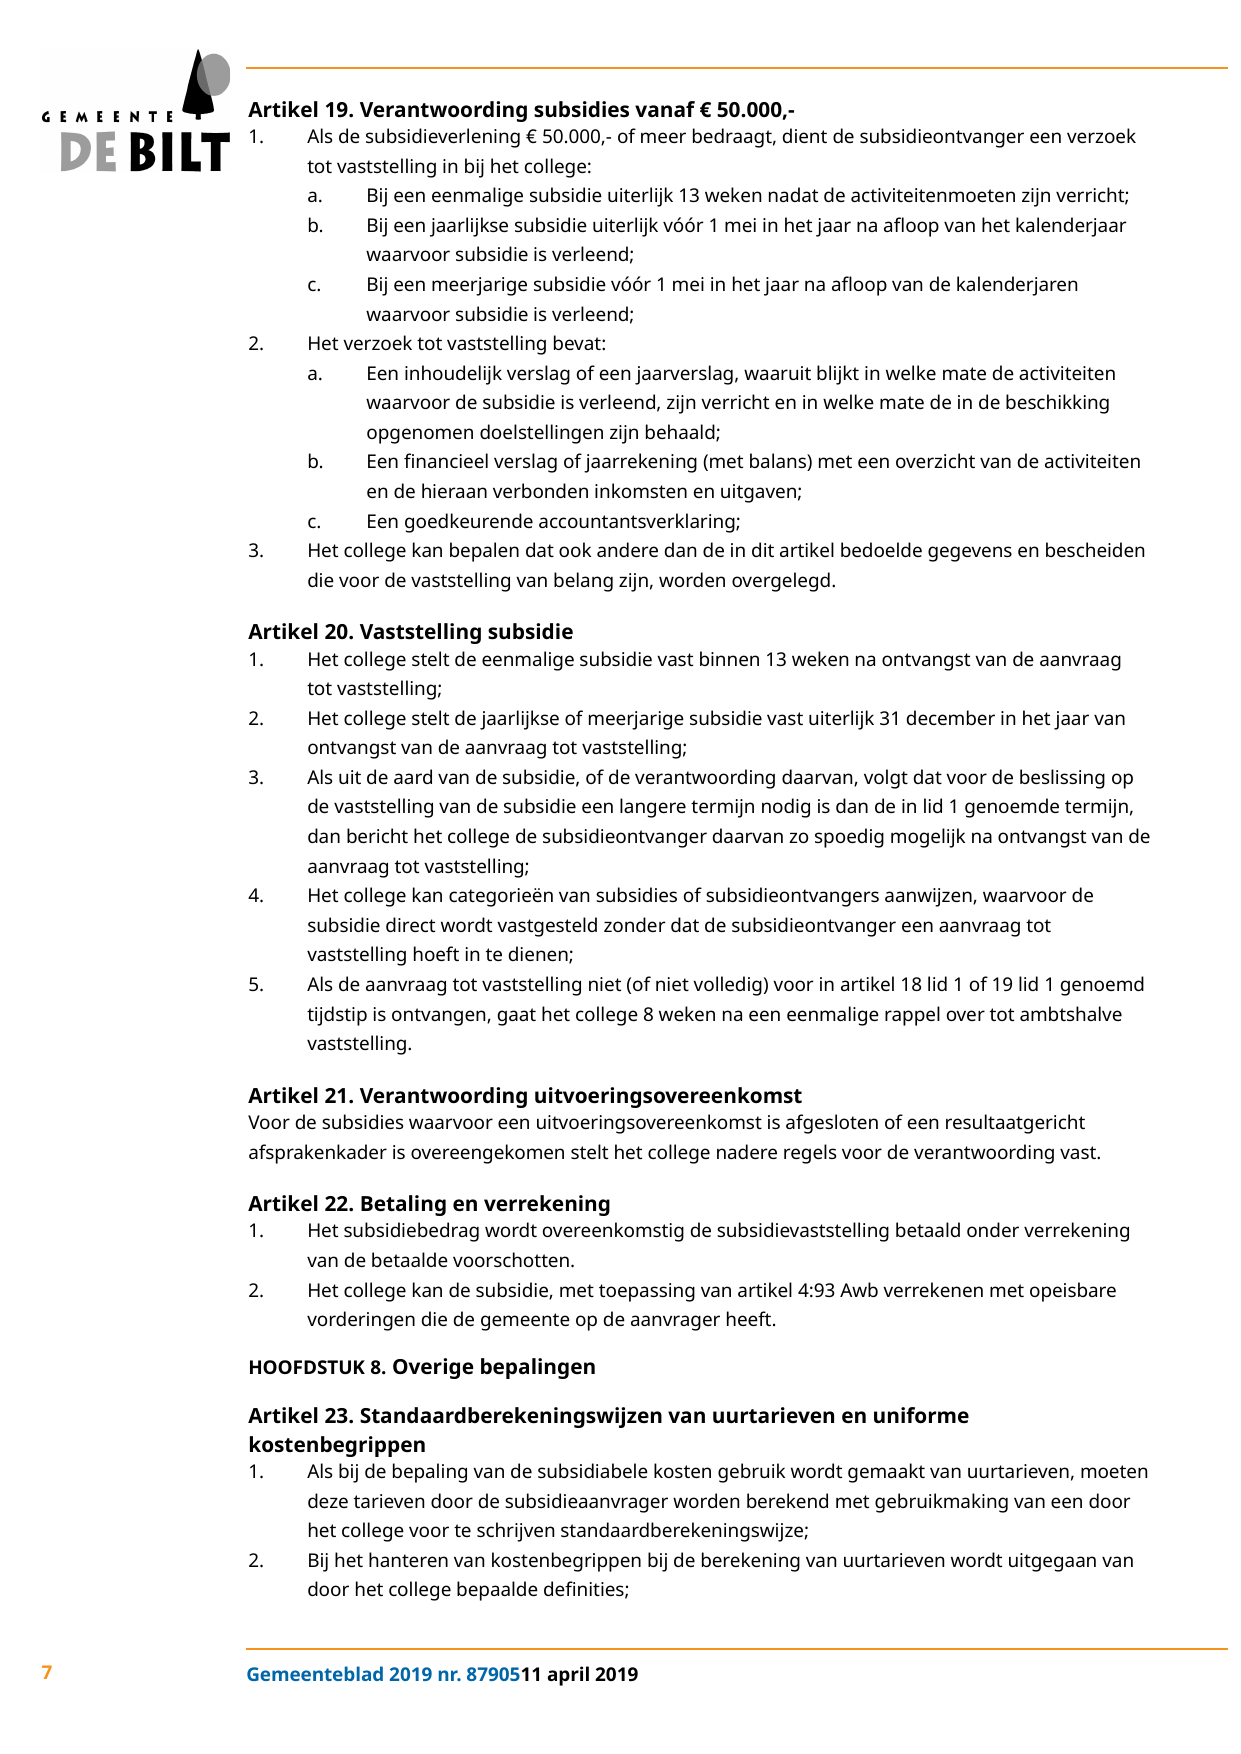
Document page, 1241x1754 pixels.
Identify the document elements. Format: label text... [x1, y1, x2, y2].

picture [41, 47, 231, 172]
list Bij een jaarlijkse subsidie uiterlijk vóór 1 mei in het jaar na afloop van het kalenderjaar waarvoor subsidie is verleend; [307, 212, 1152, 267]
list Het subsidiebedrag wordt overeenkomstig de subsidievaststelling betaald onder verrekening van de betaalde voorschotten. [248, 1218, 1152, 1273]
list Een goedkeurende accountantsverklaring; [307, 508, 1152, 533]
text Artikel 22. Betaling en verrekening [248, 1189, 1152, 1218]
list Bij het hanteren van kostenbegrippen bij de berekening van uurtarieven wordt uitgegaan van door het college bepaalde definities; [248, 1547, 1152, 1602]
text Artikel 21. Verantwoording uitvoeringsovereenkomst [248, 1081, 1152, 1109]
list Het college stelt de jaarlijkse of meerjarige subsidie vast uiterlijk 31 december in het jaar van ontvangst van de aanvraag tot vaststelling; [248, 705, 1152, 760]
list Als de aanvraag tot vaststelling niet (of niet volledig) voor in artikel 18 lid 1 of 19 lid 1 genoemd tijdstip is ontvangen, gaat het college 8 weken na een eenmalige rappel over tot ambtshalve vaststelling. [248, 971, 1152, 1056]
list Bij een eenmalige subsidie uiterlijk 13 weken nadat de activiteitenmoeten zijn verricht; [307, 182, 1152, 208]
list Het college kan de subsidie, met toepassing van artikel 4:93 Awb verrekenen met opeisbare vorderingen die de gemeente op de aanvrager heeft. [248, 1277, 1152, 1332]
list Het college kan bepalen dat ook andere dan de in dit artikel bedoelde gegevens en bescheiden die voor de vaststelling van belang zijn, worden overgelegd. [248, 537, 1152, 593]
text Artikel 20. Vaststelling subsidie [248, 617, 1152, 646]
text Voor de subsidies waarvoor een uitvoeringsovereenkomst is afgesloten of een resultaatgericht afsprakenkader is overeengekomen stelt het college nadere regels voor de verantwoording vast. [248, 1109, 1152, 1164]
text Artikel 23. Standaardberekeningswijzen van uurtarieven en uniforme kostenbegrippen [248, 1401, 1152, 1458]
list Als uit de aard van de subsidie, of de verantwoording daarvan, volgt dat voor de beslissing op de vaststelling van de subsidie een langere termijn nodig is dan de in lid 1 genoemde termijn, dan bericht het college de subsidieontvanger daarvan zo spoedig mogelijk na ontvangst van de aanvraag tot vaststelling; [248, 764, 1152, 879]
text Artikel 19. Verantwoording subsidies vanaf € 50.000,- [248, 95, 1152, 123]
list Een inhoudelijk verslag of een jaarverslag, waaruit blijkt in welke mate de activiteiten waarvoor de subsidie is verleend, zijn verricht en in welke mate de in de beschikking opgenomen doelstellingen zijn behaald; [307, 360, 1152, 445]
list Het college stelt de eenmalige subsidie vast binnen 13 weken na ontvangst van de aanvraag tot vaststelling; [248, 646, 1152, 701]
list Het verzoek tot vaststelling bevat: [248, 330, 1152, 356]
list Een financieel verslag of jaarrekening (met balans) met een overzicht van de activiteiten en de hieraan verbonden inkomsten en uitgaven; [307, 449, 1152, 504]
text HOOFDSTUK 8. Overige bepalingen [248, 1352, 1152, 1381]
list Bij een meerjarige subsidie vóór 1 mei in het jaar na afloop van de kalenderjaren waarvoor subsidie is verleend; [307, 271, 1152, 326]
list Het college kan categorieën van subsidies of subsidieontvangers aanwijzen, waarvoor de subsidie direct wordt vastgesteld zonder dat de subsidieontvanger een aanvraag tot vaststelling hoeft in te dienen; [248, 882, 1152, 967]
list Als bij de bepaling van de subsidiabele kosten gebruik wordt gemaakt van uurtarieven, moeten deze tarieven door de subsidieaanvrager worden berekend met gebruikmaking van een door het college voor te schrijven standaardberekeningswijze; [248, 1458, 1152, 1543]
list Als de subsidieverlening € 50.000,- of meer bedraagt, dient de subsidieontvanger een verzoek tot vaststelling in bij het college: [248, 123, 1152, 178]
